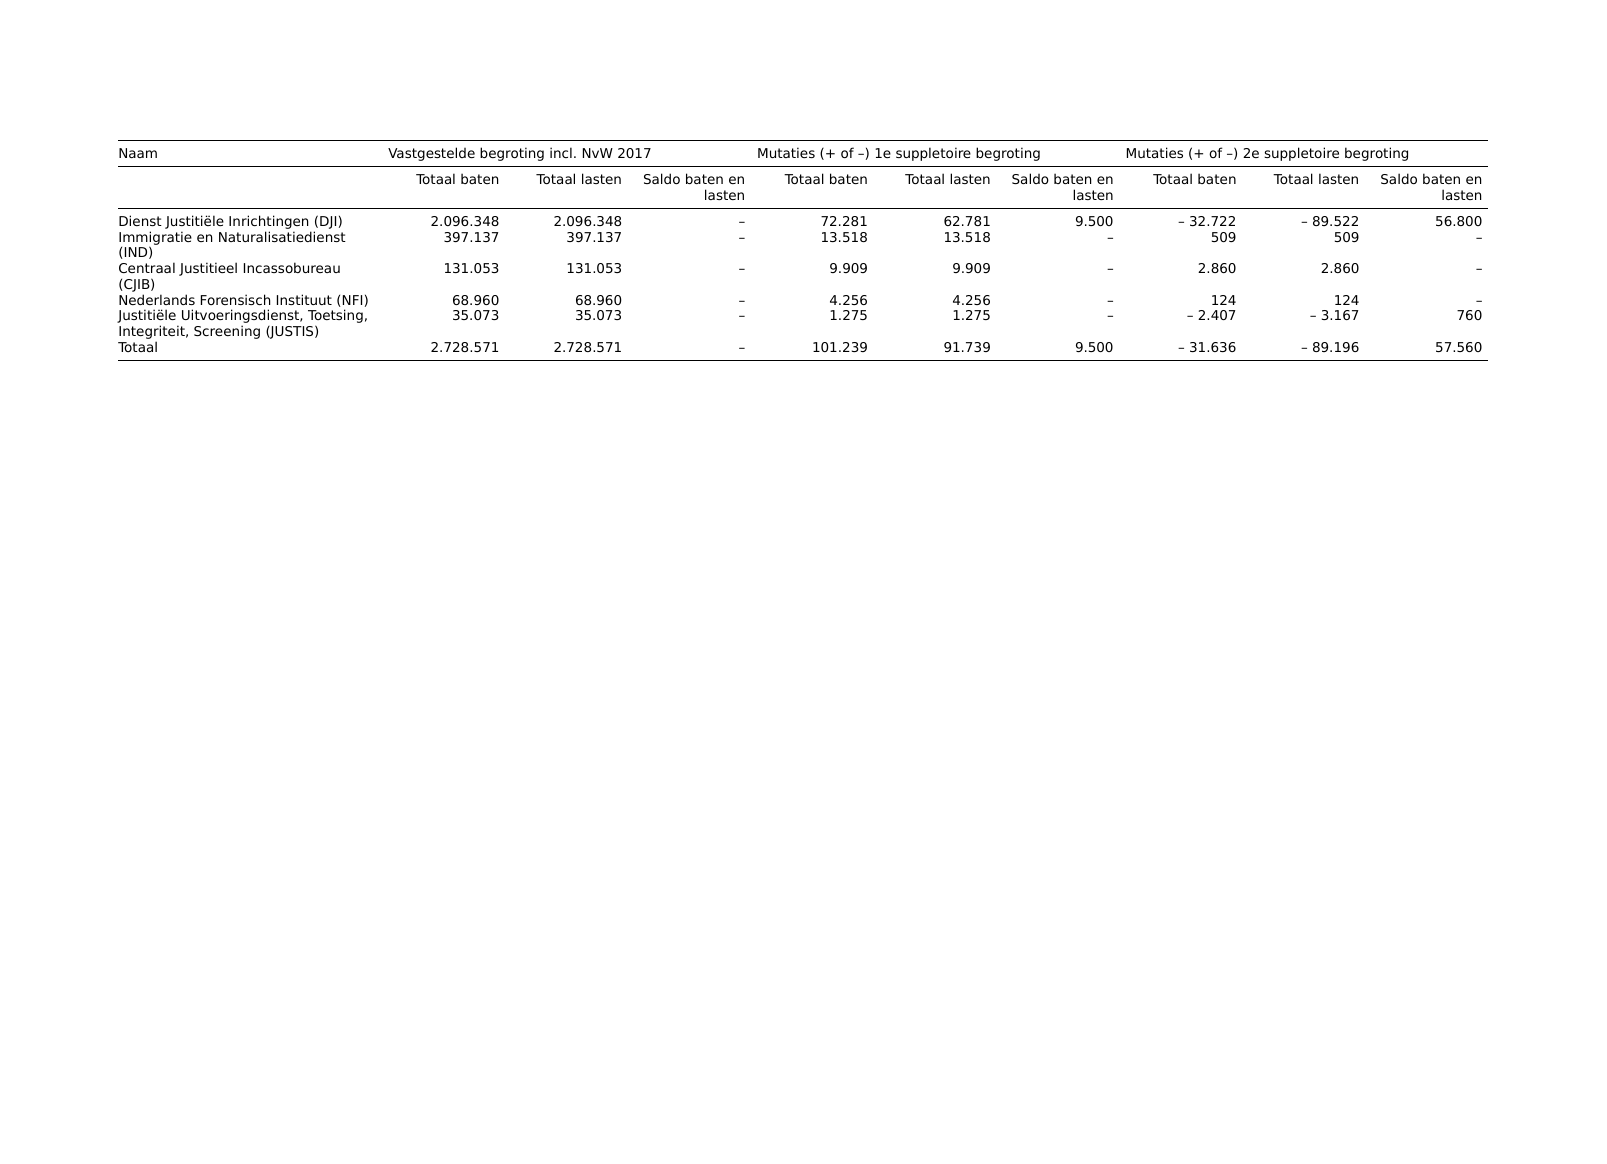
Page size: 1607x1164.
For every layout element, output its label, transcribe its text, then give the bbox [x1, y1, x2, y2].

table_cell 72.281 [751, 209, 874, 229]
table_cell Totaal baten [1119, 167, 1242, 208]
table_cell 2.728.571 [505, 340, 628, 360]
table_cell – [628, 293, 751, 308]
table_cell 2.096.348 [382, 209, 505, 229]
table_cell – 31.636 [1119, 340, 1242, 360]
table_cell 124 [1242, 293, 1365, 308]
table_cell Saldo baten en lasten [997, 167, 1119, 208]
table_cell 397.137 [382, 230, 505, 261]
table_cell 2.860 [1119, 261, 1242, 292]
table_cell 9.909 [874, 261, 997, 292]
table_cell 56.800 [1365, 209, 1488, 229]
table_cell Totaal [118, 340, 382, 360]
table_cell – [997, 261, 1119, 292]
table_cell 4.256 [751, 293, 874, 308]
table_cell – [1365, 293, 1488, 308]
table_cell 2.860 [1242, 261, 1365, 292]
table_cell Saldo baten en lasten [628, 167, 751, 208]
table_cell 1.275 [751, 308, 874, 339]
table_cell Totaal baten [382, 167, 505, 208]
table_cell Totaal lasten [1242, 167, 1365, 208]
table_cell – [1365, 261, 1488, 292]
table_cell 131.053 [382, 261, 505, 292]
table_cell 13.518 [751, 230, 874, 261]
table_cell Saldo baten en lasten [1365, 167, 1488, 208]
table_cell 397.137 [505, 230, 628, 261]
table_cell 9.500 [997, 340, 1119, 360]
table_cell 2.728.571 [382, 340, 505, 360]
table_header Vastgestelde begroting incl. NvW 2017 [382, 141, 751, 166]
table_cell – [628, 340, 751, 360]
table_cell 68.960 [505, 293, 628, 308]
table_header Mutaties (+ of –) 2e suppletoire begroting [1119, 141, 1488, 166]
table_cell – 89.196 [1242, 340, 1365, 360]
table_cell Dienst Justitiële Inrichtingen (DJI) [118, 209, 382, 229]
table_cell Totaal lasten [874, 167, 997, 208]
table_cell – 32.722 [1119, 209, 1242, 229]
table_cell Immigratie en Naturalisatiedienst (IND) [118, 230, 382, 261]
table_cell 35.073 [505, 308, 628, 339]
table_cell 9.909 [751, 261, 874, 292]
table_cell 131.053 [505, 261, 628, 292]
table_cell [118, 167, 382, 208]
table_cell 62.781 [874, 209, 997, 229]
table_header Mutaties (+ of –) 1e suppletoire begroting [751, 141, 1119, 166]
table_cell Totaal lasten [505, 167, 628, 208]
table_cell 509 [1242, 230, 1365, 261]
table_cell 1.275 [874, 308, 997, 339]
table_cell – [628, 209, 751, 229]
table_cell – [628, 308, 751, 339]
table_cell – [1365, 230, 1488, 261]
table_cell 9.500 [997, 209, 1119, 229]
table_cell Centraal Justitieel Incassobureau (CJIB) [118, 261, 382, 292]
table_cell 509 [1119, 230, 1242, 261]
table_header Naam [118, 141, 382, 166]
table_cell – [997, 230, 1119, 261]
table_cell Nederlands Forensisch Instituut (NFI) [118, 293, 382, 308]
table_cell 91.739 [874, 340, 997, 360]
table_cell Justitiële Uitvoeringsdienst, Toetsing, Integriteit, Screening (JUSTIS) [118, 308, 382, 339]
table_cell 760 [1365, 308, 1488, 339]
table_cell 57.560 [1365, 340, 1488, 360]
table_cell 35.073 [382, 308, 505, 339]
table_cell 4.256 [874, 293, 997, 308]
table_cell – 2.407 [1119, 308, 1242, 339]
table_cell – [628, 261, 751, 292]
table_cell – [997, 308, 1119, 339]
table_cell 13.518 [874, 230, 997, 261]
table_cell 124 [1119, 293, 1242, 308]
table_cell 101.239 [751, 340, 874, 360]
table_cell Totaal baten [751, 167, 874, 208]
table_cell – 89.522 [1242, 209, 1365, 229]
table_cell 68.960 [382, 293, 505, 308]
table_cell 2.096.348 [505, 209, 628, 229]
table_cell – [997, 293, 1119, 308]
table_cell – [628, 230, 751, 261]
table_cell – 3.167 [1242, 308, 1365, 339]
